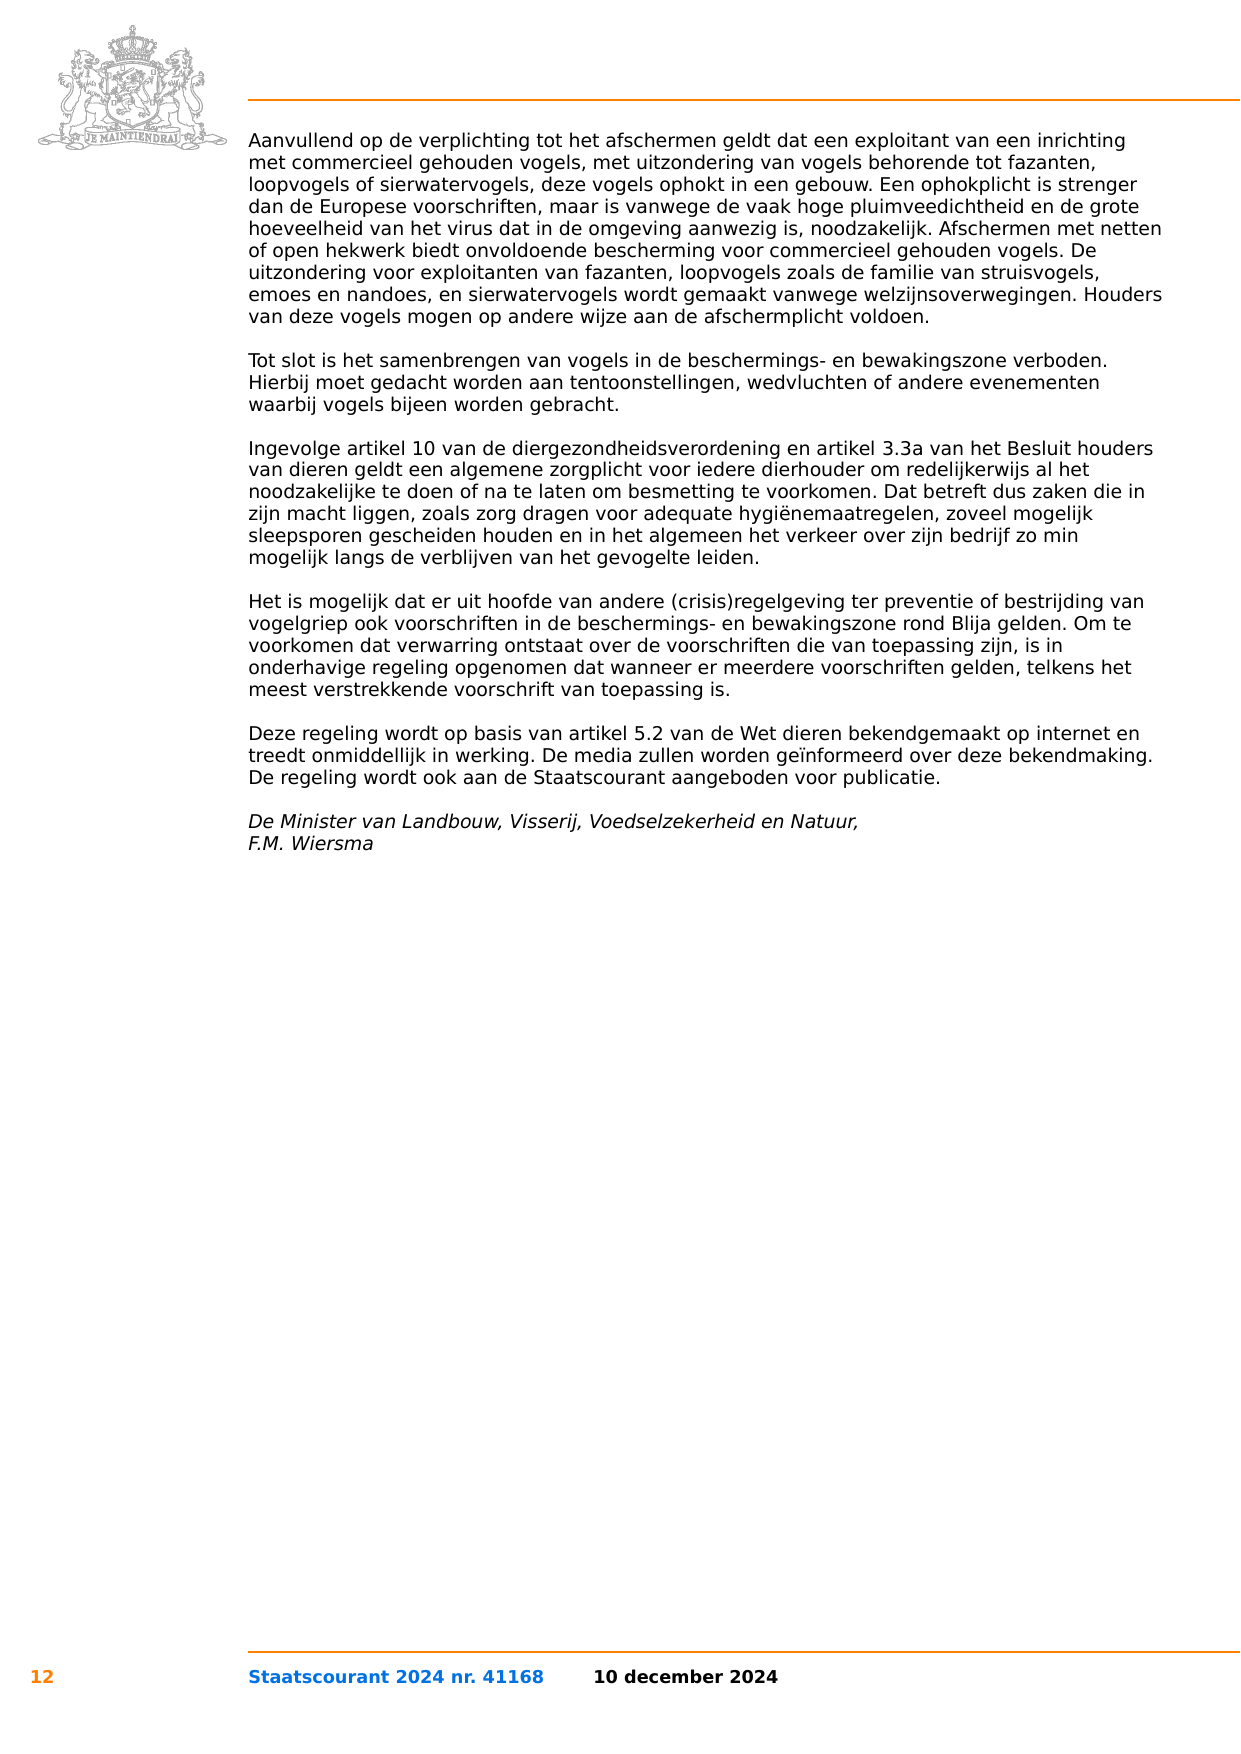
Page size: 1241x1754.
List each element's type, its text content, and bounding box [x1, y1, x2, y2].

text Tot slot is het samenbrengen van vogels in de beschermings- en bewakingszone verboden. Hierbij moet gedacht worden aan tentoonstellingen, wedvluchten of andere evenementen waarbij vogels bijeen worden gebracht. [248, 349, 1163, 416]
text Het is mogelijk dat er uit hoofde van andere (crisis)regelgeving ter preventie of bestrijding van vogelgriep ook voorschriften in de beschermings- en bewakingszone rond Blija gelden. Om te voorkomen dat verwarring ontstaat over de voorschriften die van toepassing zijn, is in onderhavige regeling opgenomen dat wanneer er meerdere voorschriften gelden, telkens het meest verstrekkende voorschrift van toepassing is. [248, 591, 1163, 701]
text Deze regeling wordt op basis van artikel 5.2 van de Wet dieren bekendgemaakt op internet en treedt onmiddellijk in werking. De media zullen worden geïnformeerd over deze bekendmaking. De regeling wordt ook aan de Staatscourant aangeboden voor publicatie. [248, 723, 1163, 789]
picture [38, 25, 227, 150]
text Ingevolge artikel 10 van de diergezondheidsverordening en artikel 3.3a van het Besluit houders van dieren geldt een algemene zorgplicht voor iedere dierhouder om redelijkerwijs al het noodzakelijke te doen of na te laten om besmetting te voorkomen. Dat betreft dus zaken die in zijn macht liggen, zoals zorg dragen voor adequate hygiënemaatregelen, zoveel mogelijk sleepsporen gescheiden houden en in het algemeen het verkeer over zijn bedrijf zo min mogelijk langs de verblijven van het gevogelte leiden. [248, 437, 1163, 569]
text De Minister van Landbouw, Visserij, Voedselzekerheid en Natuur, F.M. Wiersma [248, 811, 1163, 855]
text Aanvullend op de verplichting tot het afschermen geldt dat een exploitant van een inrichting met commercieel gehouden vogels, met uitzondering van vogels behorende tot fazanten, loopvogels of sierwatervogels, deze vogels ophokt in een gebouw. Een ophokplicht is strenger dan de Europese voorschriften, maar is vanwege de vaak hoge pluimveedichtheid en de grote hoeveelheid van het virus dat in de omgeving aanwezig is, noodzakelijk. Afschermen met netten of open hekwerk biedt onvoldoende bescherming voor commercieel gehouden vogels. De uitzondering voor exploitanten van fazanten, loopvogels zoals de familie van struisvogels, emoes en nandoes, en sierwatervogels wordt gemaakt vanwege welzijnsoverwegingen. Houders van deze vogels mogen op andere wijze aan de afschermplicht voldoen. [248, 130, 1163, 328]
